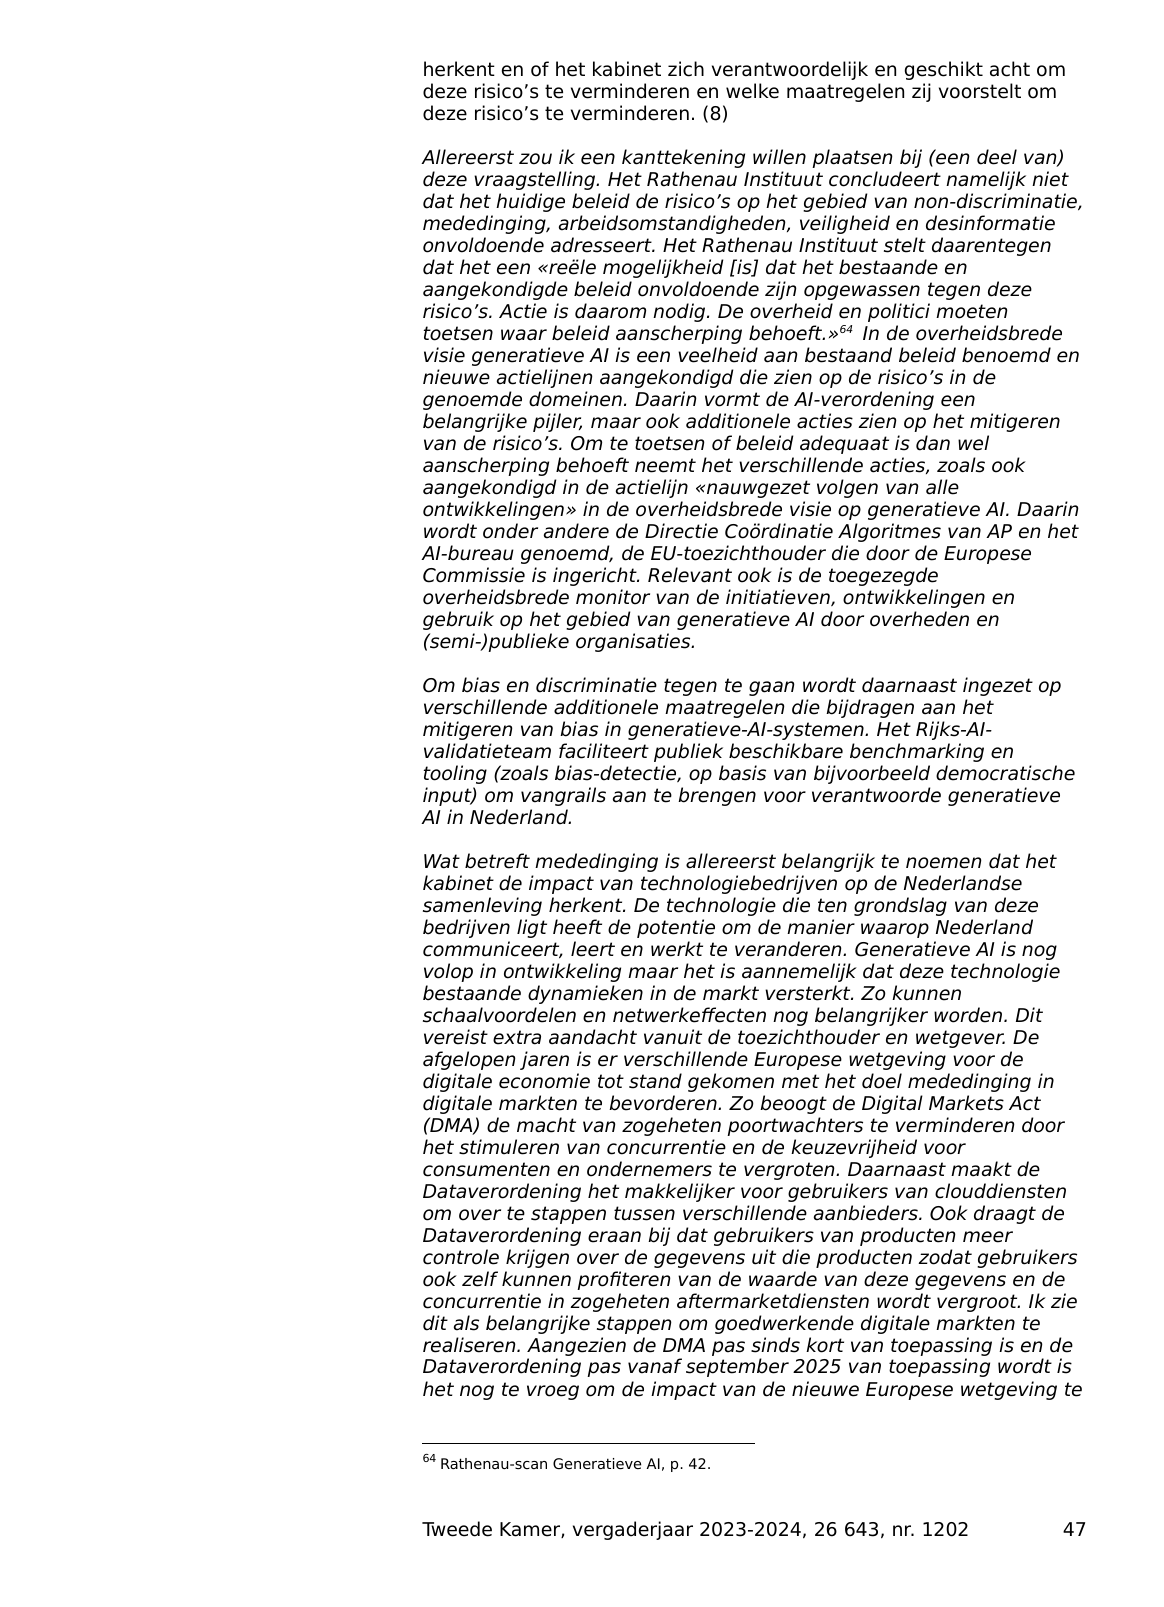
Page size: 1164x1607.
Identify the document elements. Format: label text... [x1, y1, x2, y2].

text Rathenau-scan Generatieve AI, p. 42. [422, 1452, 1087, 1474]
text Allereerst zou ik een kanttekening willen plaatsen bij (een deel van) deze vraagstelling. Het Rathenau Instituut concludeert namelijk niet dat het huidige beleid de risico’s op het gebied van non-discriminatie, mededinging, arbeidsomstandigheden, veiligheid en desinformatie onvoldoende adresseert. Het Rathenau Instituut stelt daarentegen dat het een «reële mogelijkheid [is] dat het bestaande en aangekondigde beleid onvoldoende zijn opgewassen tegen deze risico’s. Actie is daarom nodig. De overheid en politici moeten toetsen waar beleid aanscherping behoeft.» In de overheidsbrede visie generatieve AI is een veelheid aan bestaand beleid benoemd en nieuwe actielijnen aangekondigd die zien op de risico’s in de genoemde domeinen. Daarin vormt de AI-verordening een belangrijke pijler, maar ook additionele acties zien op het mitigeren van de risico’s. Om te toetsen of beleid adequaat is dan wel aanscherping behoeft neemt het verschillende acties, zoals ook aangekondigd in de actielijn «nauwgezet volgen van alle ontwikkelingen» in de overheidsbrede visie op generatieve AI. Daarin wordt onder andere de Directie Coördinatie Algoritmes van AP en het AI-bureau genoemd, de EU-toezichthouder die door de Europese Commissie is ingericht. Relevant ook is de toegezegde overheidsbrede monitor van de initiatieven, ontwikkelingen en gebruik op het gebied van generatieve AI door overheden en (semi-)publieke organisaties. [422, 147, 1087, 653]
text herkent en of het kabinet zich verantwoordelijk en geschikt acht om deze risico’s te verminderen en welke maatregelen zij voorstelt om deze risico’s te verminderen. (8) [422, 59, 1087, 125]
text Om bias en discriminatie tegen te gaan wordt daarnaast ingezet op verschillende additionele maatregelen die bijdragen aan het mitigeren van bias in generatieve-AI-systemen. Het Rijks-AI-validatieteam faciliteert publiek beschikbare benchmarking en tooling (zoals bias-detectie, op basis van bijvoorbeeld democratische input) om vangrails aan te brengen voor verantwoorde generatieve AI in Nederland. [422, 675, 1087, 829]
text Wat betreft mededinging is allereerst belangrijk te noemen dat het kabinet de impact van technologiebedrijven op de Nederlandse samenleving herkent. De technologie die ten grondslag van deze bedrijven ligt heeft de potentie om de manier waarop Nederland communiceert, leert en werkt te veranderen. Generatieve AI is nog volop in ontwikkeling maar het is aannemelijk dat deze technologie bestaande dynamieken in de markt versterkt. Zo kunnen schaalvoordelen en netwerkeffecten nog belangrijker worden. Dit vereist extra aandacht vanuit de toezichthouder en wetgever. De afgelopen jaren is er verschillende Europese wetgeving voor de digitale economie tot stand gekomen met het doel mededinging in digitale markten te bevorderen. Zo beoogt de Digital Markets Act (DMA) de macht van zogeheten poortwachters te verminderen door het stimuleren van concurrentie en de keuzevrijheid voor consumenten en ondernemers te vergroten. Daarnaast maakt de Dataverordening het makkelijker voor gebruikers van clouddiensten om over te stappen tussen verschillende aanbieders. Ook draagt de Dataverordening eraan bij dat gebruikers van producten meer controle krijgen over de gegevens uit die producten zodat gebruikers ook zelf kunnen profiteren van de waarde van deze gegevens en de concurrentie in zogeheten aftermarketdiensten wordt vergroot. Ik zie dit als belangrijke stappen om goedwerkende digitale markten te realiseren. Aangezien de DMA pas sinds kort van toepassing is en de Dataverordening pas vanaf september 2025 van toepassing wordt is het nog te vroeg om de impact van de nieuwe Europese wetgeving te [422, 851, 1087, 1400]
